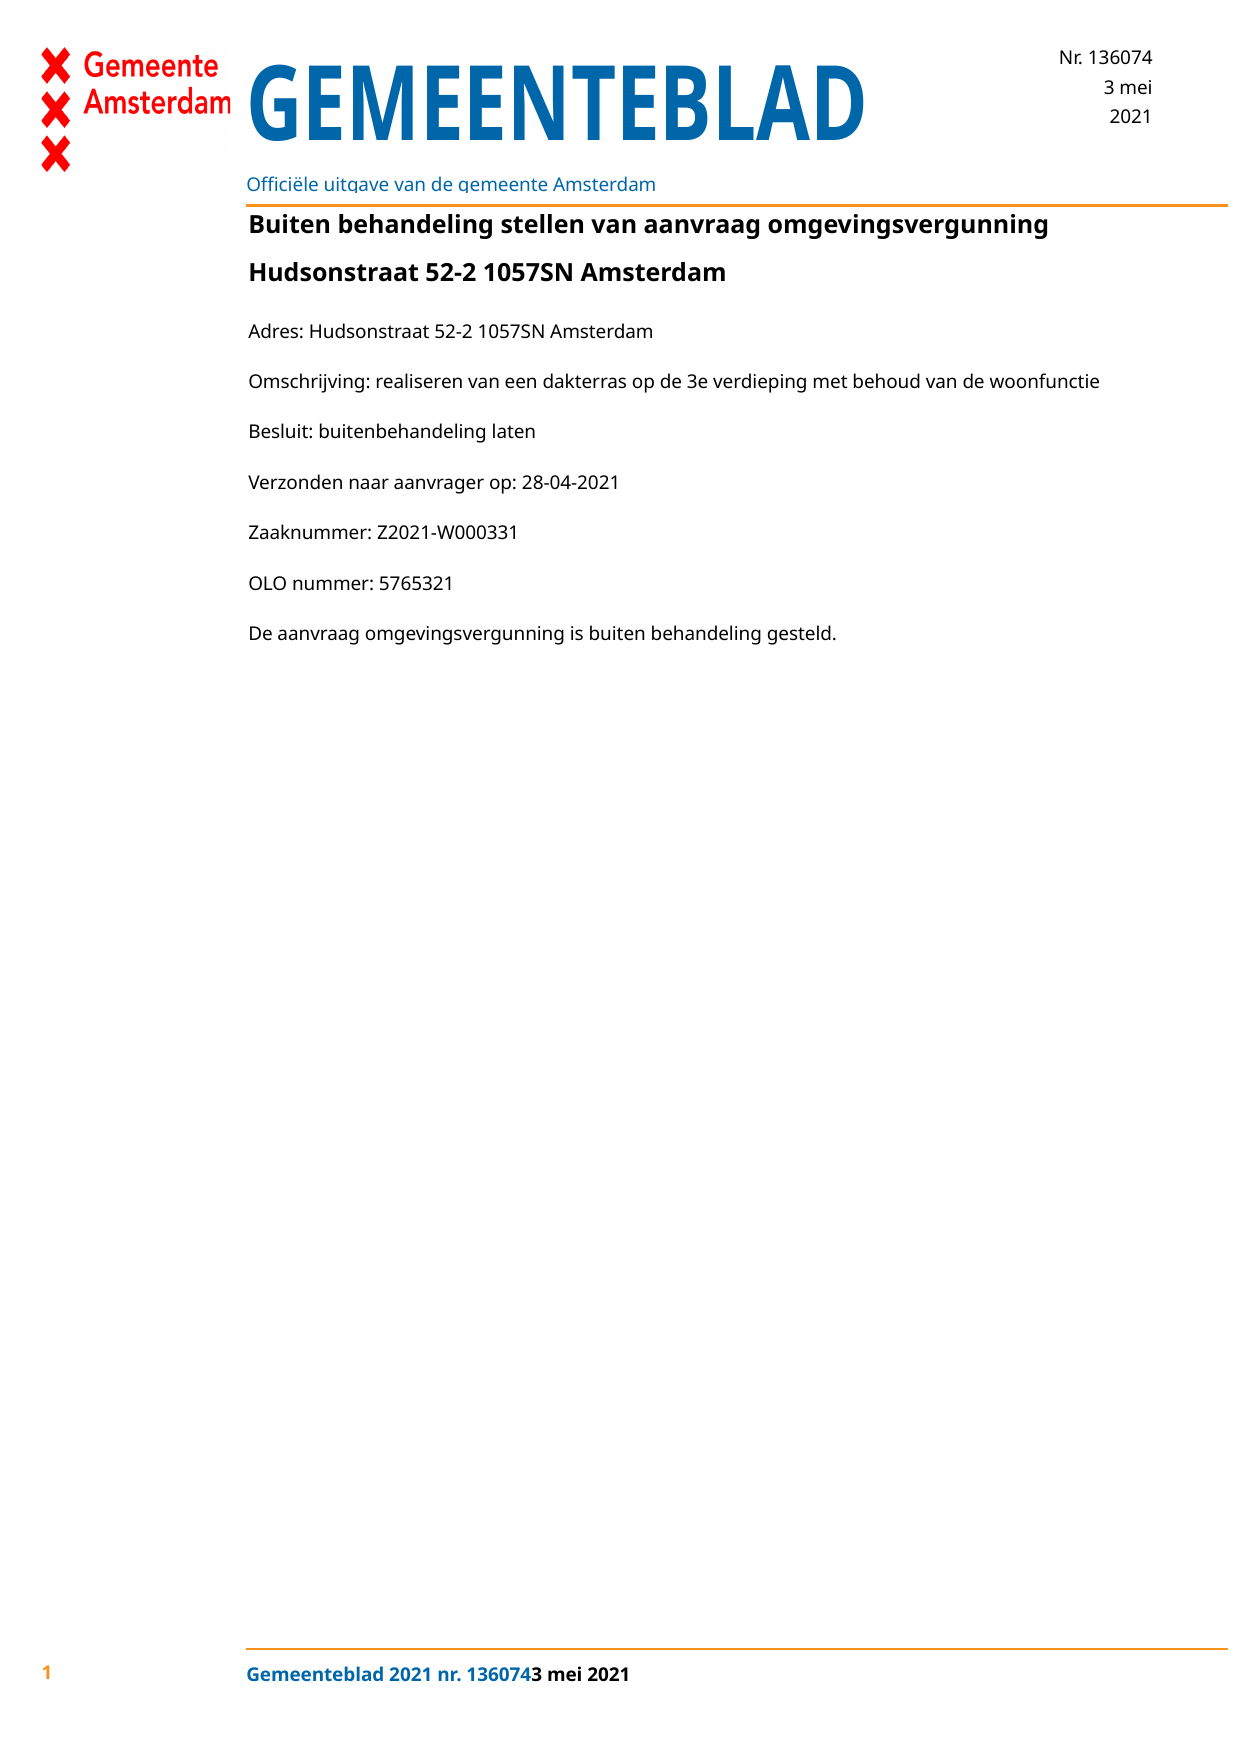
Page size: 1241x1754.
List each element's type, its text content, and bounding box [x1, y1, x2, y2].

text Buiten behandeling stellen van aanvraag omgevingsvergunning Hudsonstraat 52-2 1057SN Amsterdam [248, 207, 1152, 288]
picture [41, 47, 231, 172]
text De aanvraag omgevingsvergunning is buiten behandeling gesteld. [248, 620, 1152, 646]
text Besluit: buitenbehandeling laten [248, 419, 1152, 444]
text Omschrijving: realiseren van een dakterras op de 3e verdieping met behoud van de woonfunctie [248, 368, 1152, 394]
text Adres: Hudsonstraat 52-2 1057SN Amsterdam [248, 318, 1152, 344]
text OLO nummer: 5765321 [248, 570, 1152, 596]
text Verzonden naar aanvrager op: 28-04-2021 [248, 469, 1152, 495]
text Zaaknummer: Z2021-W000331 [248, 519, 1152, 545]
